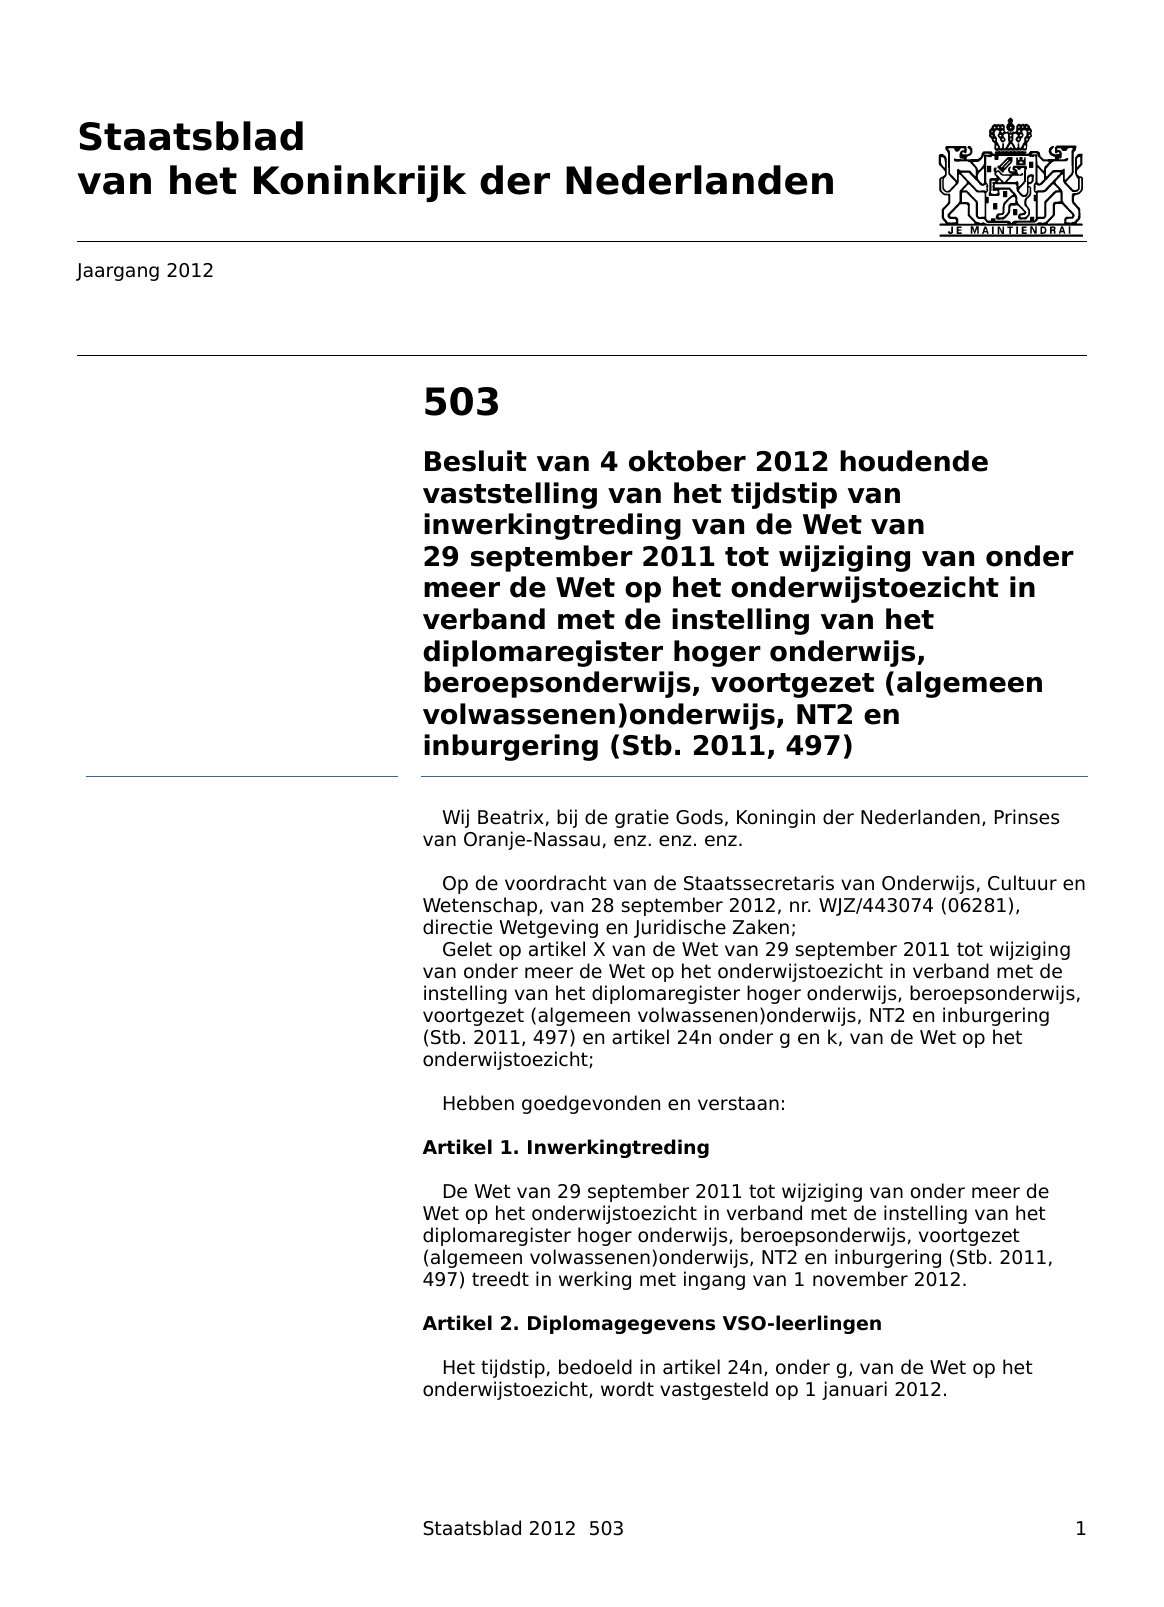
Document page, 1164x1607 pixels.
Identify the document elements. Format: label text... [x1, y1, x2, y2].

table_header [886, 100, 1087, 241]
text Het tijdstip, bedoeld in artikel 24n, onder g, van de Wet op het onderwijstoezicht, wordt vastgesteld op 1 januari 2012. [422, 1357, 1087, 1401]
text Wij Beatrix, bij de gratie Gods, Koningin der Nederlanden, Prinses van Oranje-Nassau, enz. enz. enz. [422, 807, 1087, 851]
subtitle 503 [422, 381, 1087, 424]
subtitle Artikel 1. Inwerkingtreding [422, 1137, 1087, 1159]
text Besluit van 4 oktober 2012 houdende vaststelling van het tijdstip van inwerkingtreding van de Wet van 29 september 2011 tot wijziging van onder meer de Wet op het onderwijstoezicht in verband met de instelling van het diplomaregister hoger onderwijs, beroepsonderwijs, voortgezet (algemeen volwassenen)onderwijs, NT2 en inburgering (Stb. 2011, 497) [422, 447, 1087, 762]
text Op de voordracht van de Staatssecretaris van Onderwijs, Cultuur en Wetenschap, van 28 september 2012, nr. WJZ/443074 (06281), directie Wetgeving en Juridische Zaken; [422, 873, 1087, 939]
table_header Staatsblad van het Koninkrijk der Nederlanden [77, 100, 886, 241]
picture [936, 115, 1087, 240]
subtitle Artikel 2. Diplomagegevens VSO-leerlingen [422, 1313, 1087, 1335]
text Gelet op artikel X van de Wet van 29 september 2011 tot wijziging van onder meer de Wet op het onderwijstoezicht in verband met de instelling van het diplomaregister hoger onderwijs, beroepsonderwijs, voortgezet (algemeen volwassenen)onderwijs, NT2 en inburgering (Stb. 2011, 497) en artikel 24n onder g en k, van de Wet op het onderwijstoezicht; [422, 939, 1087, 1071]
table_cell Jaargang 2012 [77, 242, 1087, 355]
text Hebben goedgevonden en verstaan: [422, 1093, 1087, 1115]
text De Wet van 29 september 2011 tot wijziging van onder meer de Wet op het onderwijstoezicht in verband met de instelling van het diplomaregister hoger onderwijs, beroepsonderwijs, voortgezet (algemeen volwassenen)onderwijs, NT2 en inburgering (Stb. 2011, 497) treedt in werking met ingang van 1 november 2012. [422, 1181, 1087, 1291]
